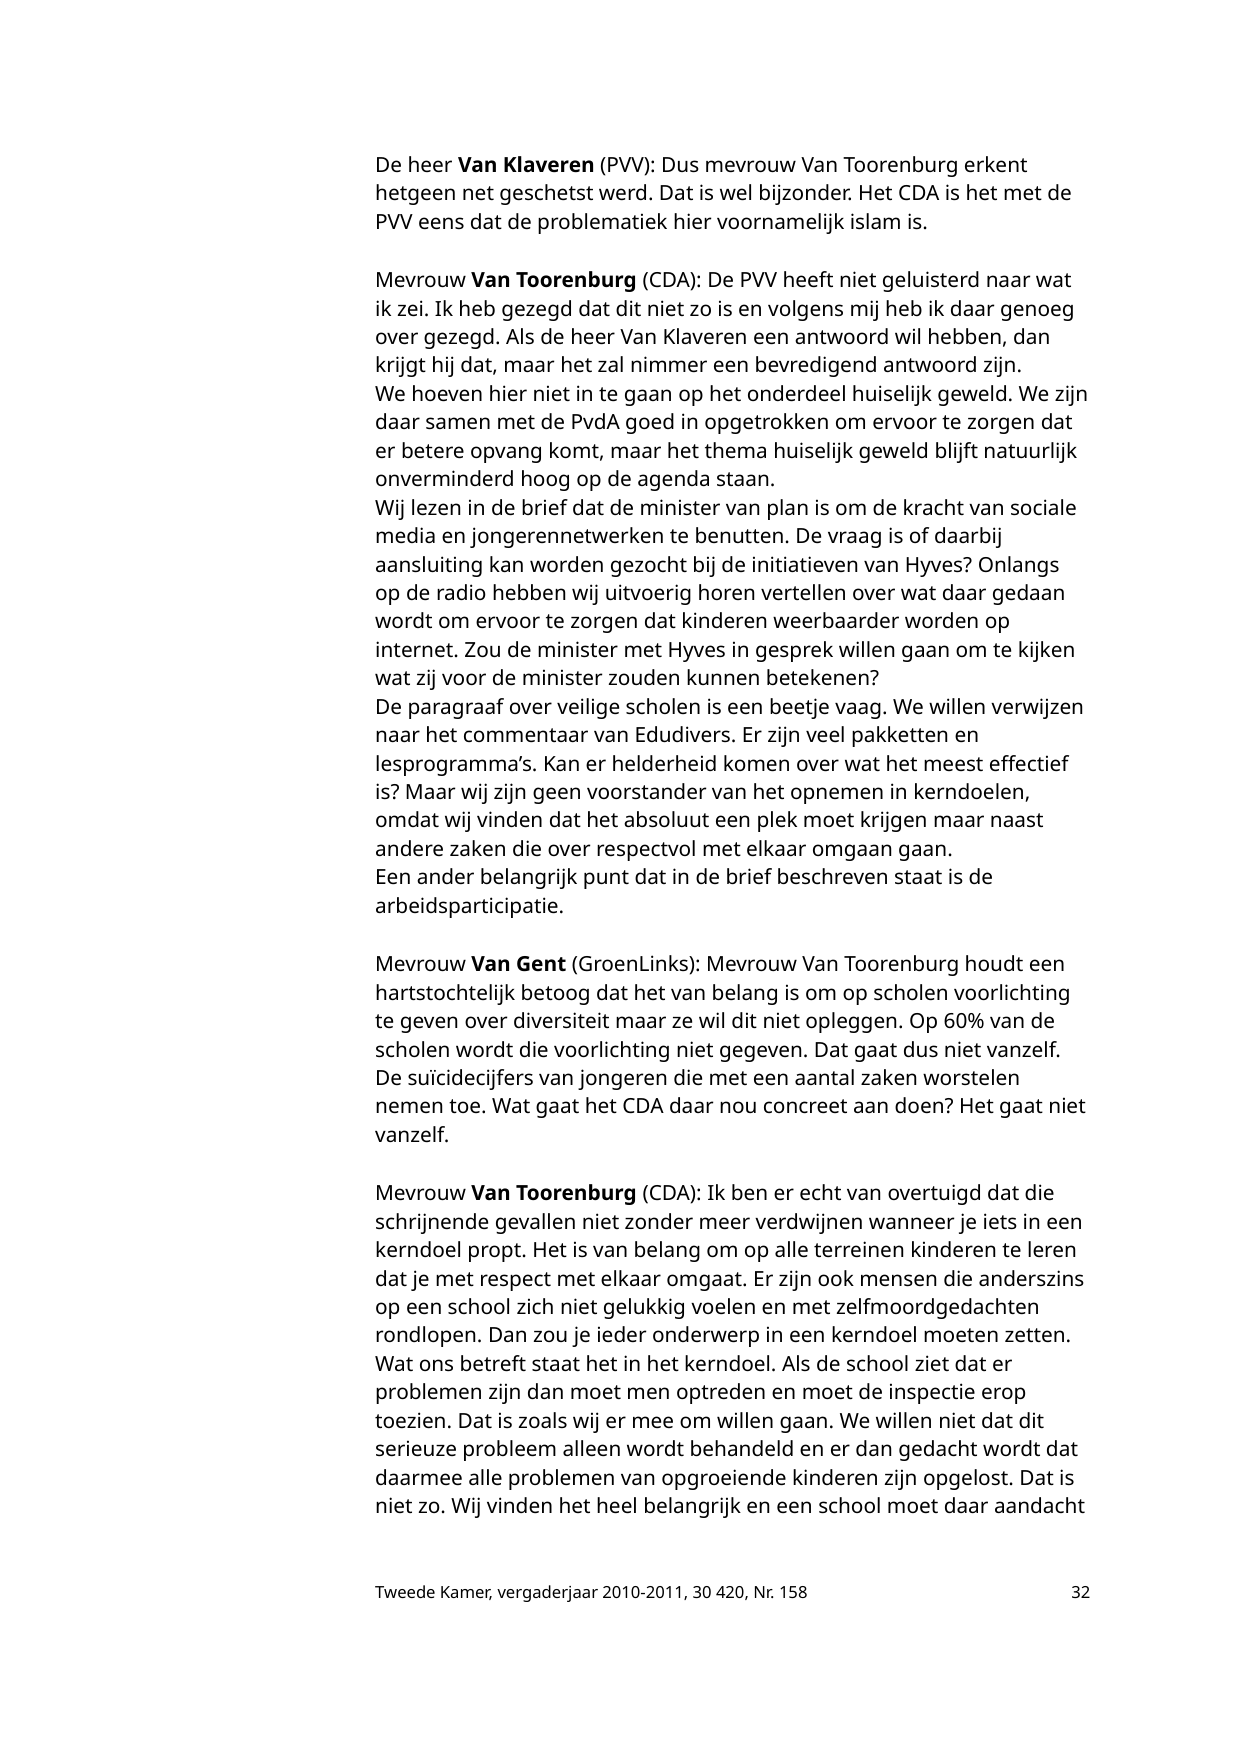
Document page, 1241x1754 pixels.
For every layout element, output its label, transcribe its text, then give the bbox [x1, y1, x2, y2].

text De heer Van Klaveren (PVV): Dus mevrouw Van Toorenburg erkent hetgeen net geschetst werd. Dat is wel bijzonder. Het CDA is het met de PVV eens dat de problematiek hier voornamelijk islam is. [375, 150, 1090, 235]
text Mevrouw Van Gent (GroenLinks): Mevrouw Van Toorenburg houdt een hartstochtelijk betoog dat het van belang is om op scholen voorlichting te geven over diversiteit maar ze wil dit niet opleggen. Op 60% van de scholen wordt die voorlichting niet gegeven. Dat gaat dus niet vanzelf. De suïcidecijfers van jongeren die met een aantal zaken worstelen nemen toe. Wat gaat het CDA daar nou concreet aan doen? Het gaat niet vanzelf. [375, 949, 1090, 1148]
text Mevrouw Van Toorenburg (CDA): De PVV heeft niet geluisterd naar wat ik zei. Ik heb gezegd dat dit niet zo is en volgens mij heb ik daar genoeg over gezegd. Als de heer Van Klaveren een antwoord wil hebben, dan krijgt hij dat, maar het zal nimmer een bevredigend antwoord zijn. [375, 265, 1090, 379]
text De paragraaf over veilige scholen is een beetje vaag. We willen verwijzen naar het commentaar van Edudivers. Er zijn veel pakketten en lesprogramma’s. Kan er helderheid komen over wat het meest effectief is? Maar wij zijn geen voorstander van het opnemen in kerndoelen, omdat wij vinden dat het absoluut een plek moet krijgen maar naast andere zaken die over respectvol met elkaar omgaan gaan. [375, 692, 1090, 862]
text Een ander belangrijk punt dat in de brief beschreven staat is de arbeidsparticipatie. [375, 862, 1090, 919]
text Wij lezen in de brief dat de minister van plan is om de kracht van sociale media en jongerennetwerken te benutten. De vraag is of daarbij aansluiting kan worden gezocht bij de initiatieven van Hyves? Onlangs op de radio hebben wij uitvoerig horen vertellen over wat daar gedaan wordt om ervoor te zorgen dat kinderen weerbaarder worden op internet. Zou de minister met Hyves in gesprek willen gaan om te kijken wat zij voor de minister zouden kunnen betekenen? [375, 493, 1090, 692]
text We hoeven hier niet in te gaan op het onderdeel huiselijk geweld. We zijn daar samen met de PvdA goed in opgetrokken om ervoor te zorgen dat er betere opvang komt, maar het thema huiselijk geweld blijft natuurlijk onverminderd hoog op de agenda staan. [375, 379, 1090, 493]
text Mevrouw Van Toorenburg (CDA): Ik ben er echt van overtuigd dat die schrijnende gevallen niet zonder meer verdwijnen wanneer je iets in een kerndoel propt. Het is van belang om op alle terreinen kinderen te leren dat je met respect met elkaar omgaat. Er zijn ook mensen die anderszins op een school zich niet gelukkig voelen en met zelfmoordgedachten rondlopen. Dan zou je ieder onderwerp in een kerndoel moeten zetten. Wat ons betreft staat het in het kerndoel. Als de school ziet dat er problemen zijn dan moet men optreden en moet de inspectie erop toezien. Dat is zoals wij er mee om willen gaan. We willen niet dat dit serieuze probleem alleen wordt behandeld en er dan gedacht wordt dat daarmee alle problemen van opgroeiende kinderen zijn opgelost. Dat is niet zo. Wij vinden het heel belangrijk en een school moet daar aandacht [375, 1178, 1090, 1520]
